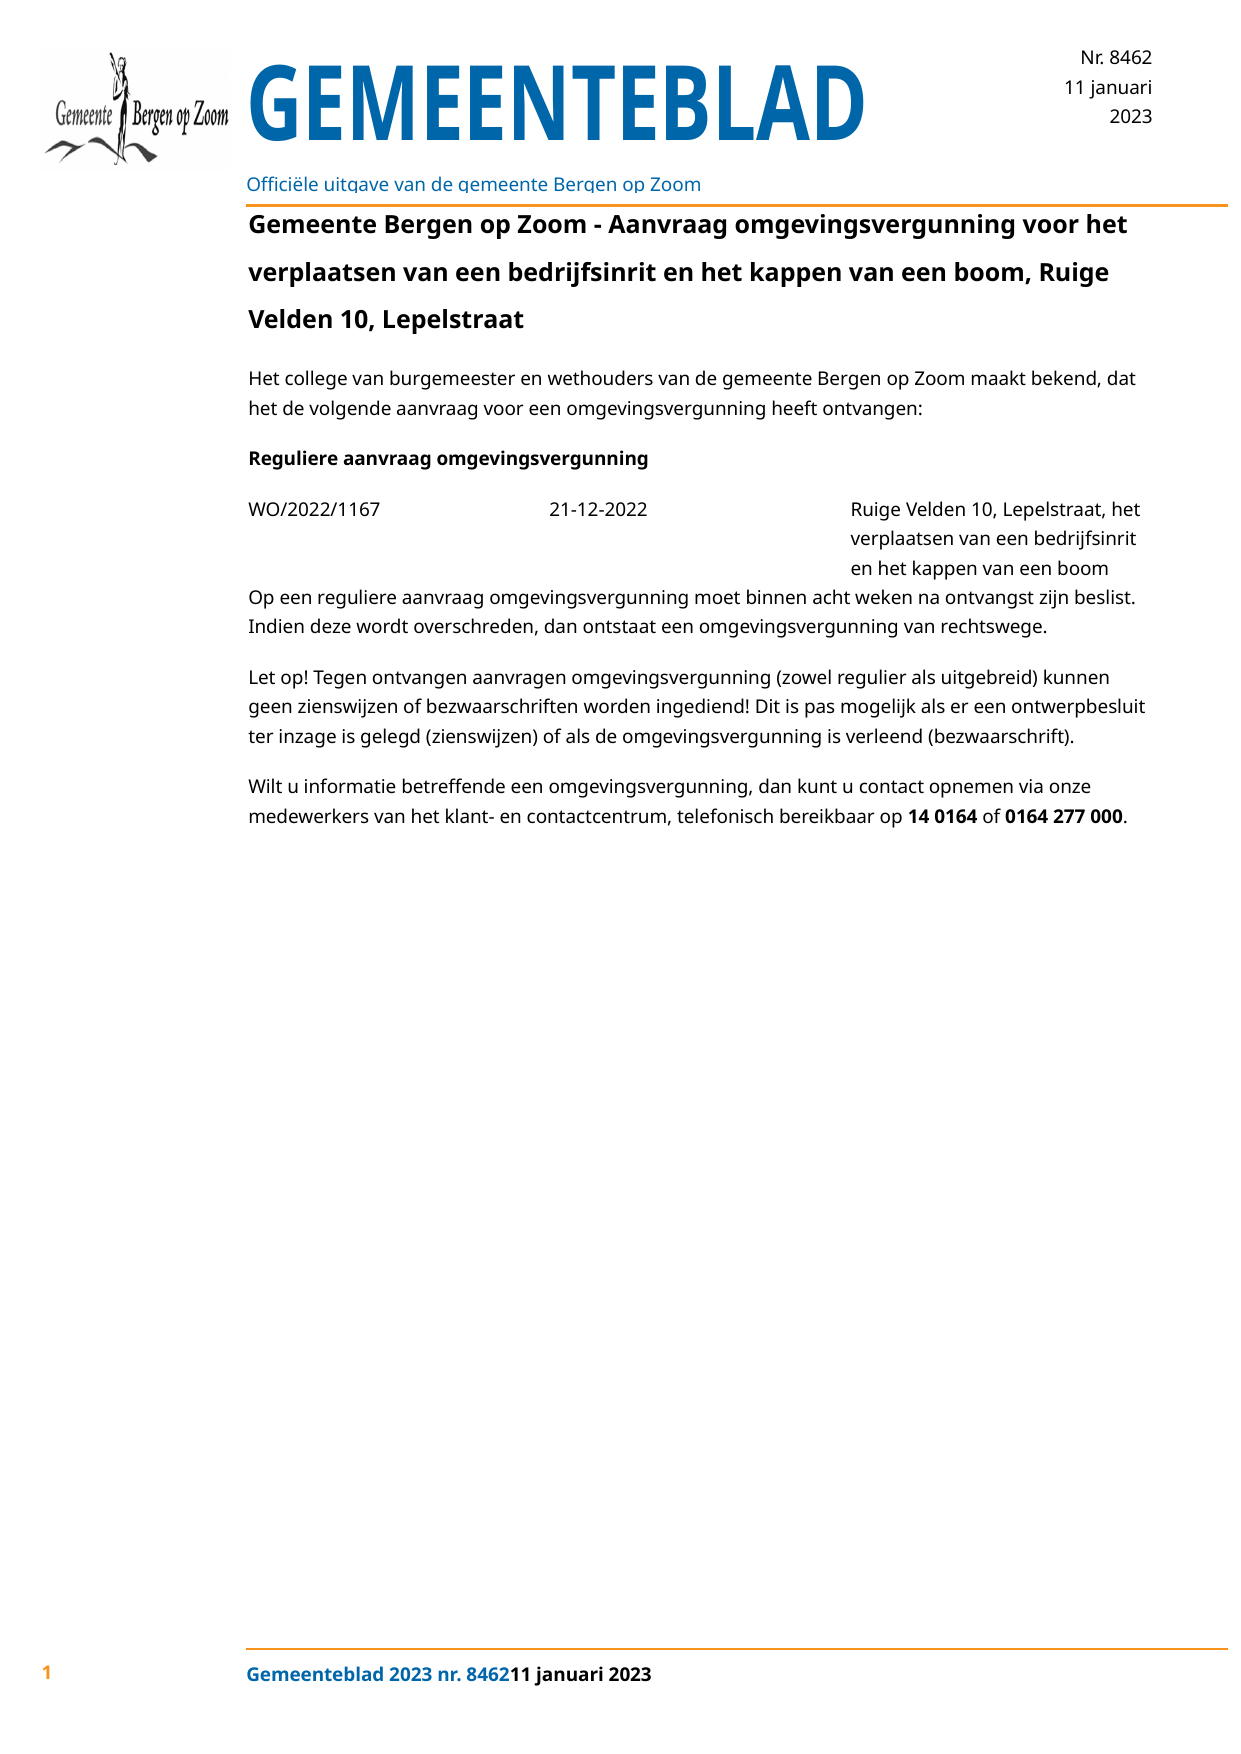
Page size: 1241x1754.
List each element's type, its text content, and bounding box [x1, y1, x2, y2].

text Het college van burgemeester en wethouders van de gemeente Bergen op Zoom maakt bekend, dat het de volgende aanvraag voor een omgevingsvergunning heeft ontvangen: [248, 366, 1152, 421]
text Gemeente Bergen op Zoom - Aanvraag omgevingsvergunning voor het verplaatsen van een bedrijfsinrit en het kappen van een boom, Ruige Velden 10, Lepelstraat [248, 207, 1152, 336]
text Let op! Tegen ontvangen aanvragen omgevingsvergunning (zowel regulier als uitgebreid) kunnen geen zienswijzen of bezwaarschriften worden ingediend! Dit is pas mogelijk als er een ontwerpbesluit ter inzage is gelegd (zienswijzen) of als de omgevingsvergunning is verleend (bezwaarschrift). [248, 664, 1152, 749]
text Wilt u informatie betreffende een omgevingsvergunning, dan kunt u contact opnemen via onze medewerkers van het klant- en contactcentrum, telefonisch bereikbaar op 14 0164 of 0164 277 000. [248, 774, 1152, 829]
text Reguliere aanvraag omgevingsvergunning [248, 446, 1152, 471]
table_header WO/2022/1167 [248, 496, 549, 581]
table_header Ruige Velden 10, Lepelstraat, het verplaatsen van een bedrijfsinrit en het kappen van een boom [850, 496, 1152, 581]
table_header 21-12-2022 [549, 496, 850, 581]
text Op een reguliere aanvraag omgevingsvergunning moet binnen acht weken na ontvangst zijn beslist. Indien deze wordt overschreden, dan ontstaat een omgevingsvergunning van rechtswege. [248, 584, 1152, 639]
picture [41, 47, 231, 172]
